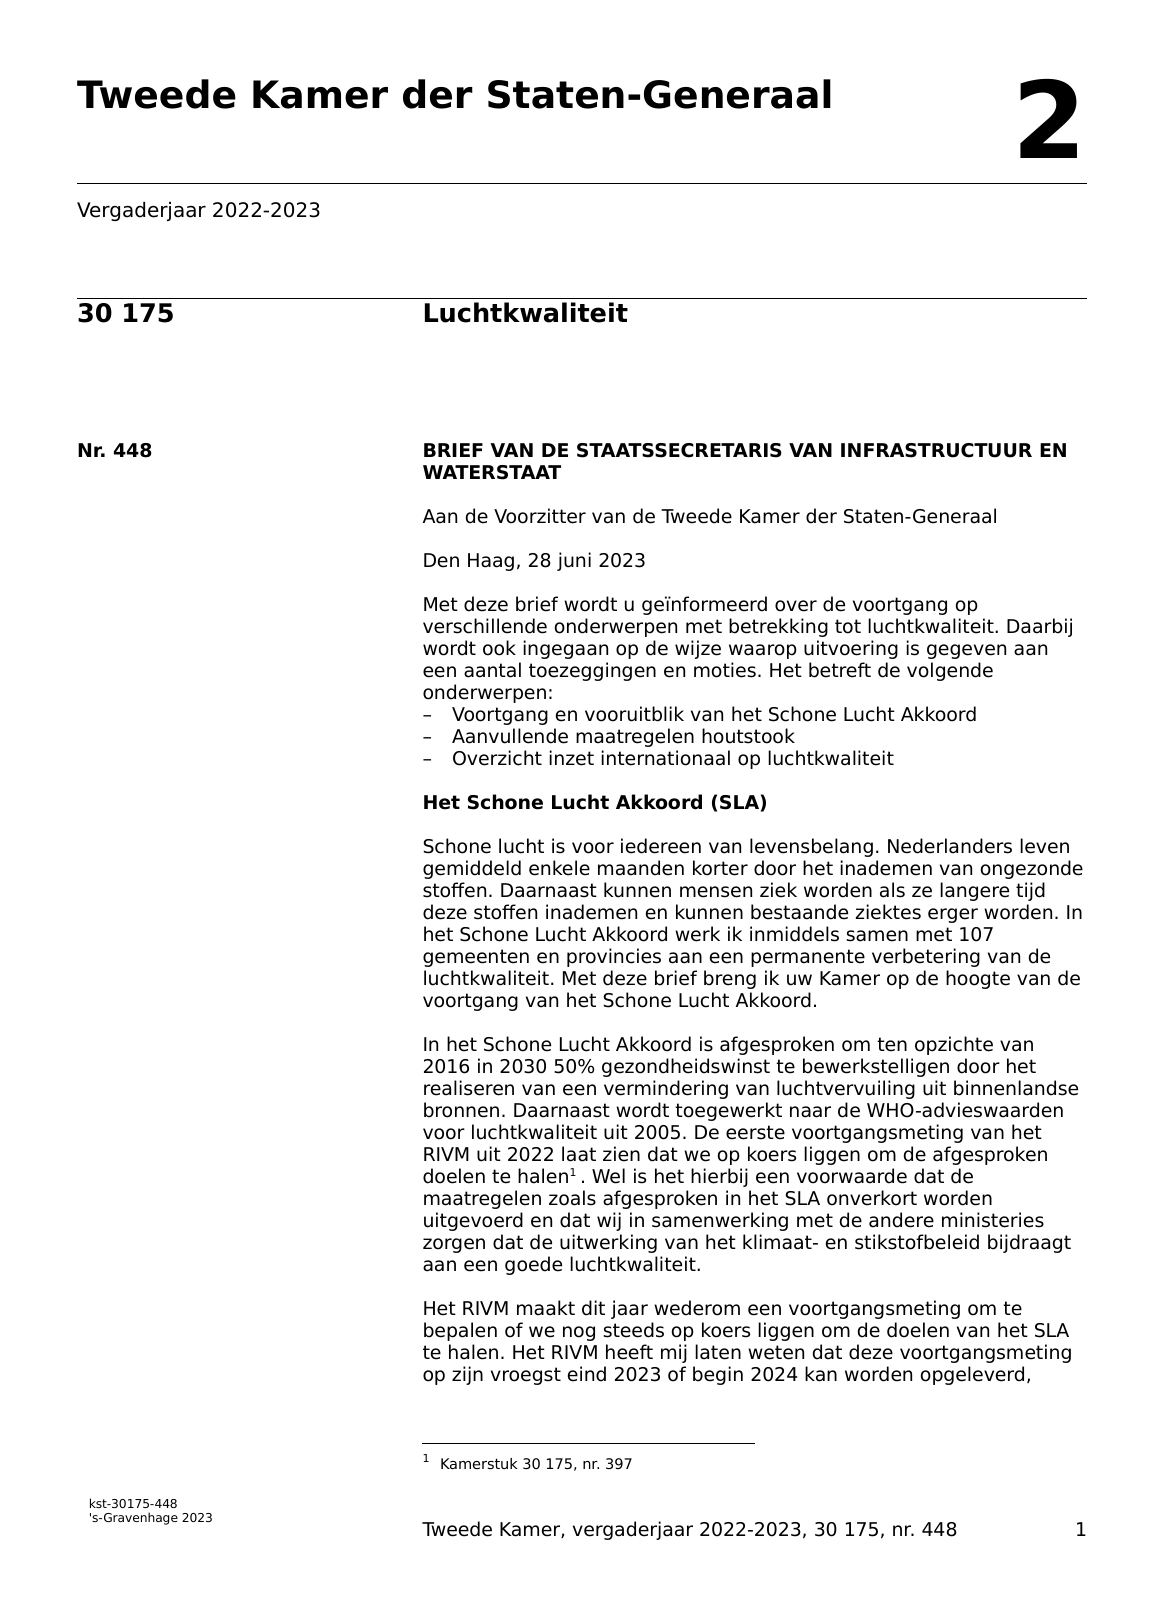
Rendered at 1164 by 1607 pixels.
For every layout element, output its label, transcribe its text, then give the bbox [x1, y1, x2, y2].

table_header 2 [886, 59, 1087, 183]
text Het RIVM maakt dit jaar wederom een voortgangsmeting om te bepalen of we nog steeds op koers liggen om de doelen van het SLA te halen. Het RIVM heeft mij laten weten dat deze voortgangsmeting op zijn vroegst eind 2023 of begin 2024 kan worden opgeleverd, [422, 1298, 1087, 1386]
subtitle Het Schone Lucht Akkoord (SLA) [422, 792, 1087, 814]
text – Overzicht inzet internationaal op luchtkwaliteit [422, 748, 1087, 770]
subtitle Nr. 448 BRIEF VAN DE STAATSSECRETARIS VAN INFRASTRUCTUUR EN WATERSTAAT [77, 440, 1087, 484]
text Met deze brief wordt u geïnformeerd over de voortgang op verschillende onderwerpen met betrekking tot luchtkwaliteit. Daarbij wordt ook ingegaan op de wijze waarop uitvoering is gegeven aan een aantal toezeggingen en moties. Het betreft de volgende onderwerpen: [422, 594, 1087, 704]
text – Voortgang en vooruitblik van het Schone Lucht Akkoord [422, 704, 1087, 726]
subtitle 30 175 Luchtkwaliteit [77, 299, 1087, 329]
table_cell Vergaderjaar 2022-2023 [77, 184, 1087, 298]
text Aan de Voorzitter van de Tweede Kamer der Staten-Generaal [422, 506, 1087, 528]
text – Aanvullende maatregelen houtstook [422, 726, 1087, 748]
table_header Tweede Kamer der Staten-Generaal [77, 59, 886, 183]
text kst-30175-448 [88, 1497, 323, 1511]
text Den Haag, 28 juni 2023 [422, 550, 1087, 572]
text In het Schone Lucht Akkoord is afgesproken om ten opzichte van 2016 in 2030 50% gezondheidswinst te bewerkstelligen door het realiseren van een vermindering van luchtvervuiling uit binnenlandse bronnen. Daarnaast wordt toegewerkt naar de WHO-advieswaarden voor luchtkwaliteit uit 2005. De eerste voortgangsmeting van het RIVM uit 2022 laat zien dat we op koers liggen om de afgesproken doelen te halen. Wel is het hierbij een voorwaarde dat de maatregelen zoals afgesproken in het SLA onverkort worden uitgevoerd en dat wij in samenwerking met de andere ministeries zorgen dat de uitwerking van het klimaat- en stikstofbeleid bijdraagt aan een goede luchtkwaliteit. [422, 1034, 1087, 1276]
text Schone lucht is voor iedereen van levensbelang. Nederlanders leven gemiddeld enkele maanden korter door het inademen van ongezonde stoffen. Daarnaast kunnen mensen ziek worden als ze langere tijd deze stoffen inademen en kunnen bestaande ziektes erger worden. In het Schone Lucht Akkoord werk ik inmiddels samen met 107 gemeenten en provincies aan een permanente verbetering van de luchtkwaliteit. Met deze brief breng ik uw Kamer op de hoogte van de voortgang van het Schone Lucht Akkoord. [422, 836, 1087, 1012]
text Kamerstuk 30 175, nr. 397 [422, 1452, 1087, 1474]
text 's-Gravenhage 2023 [88, 1511, 323, 1525]
